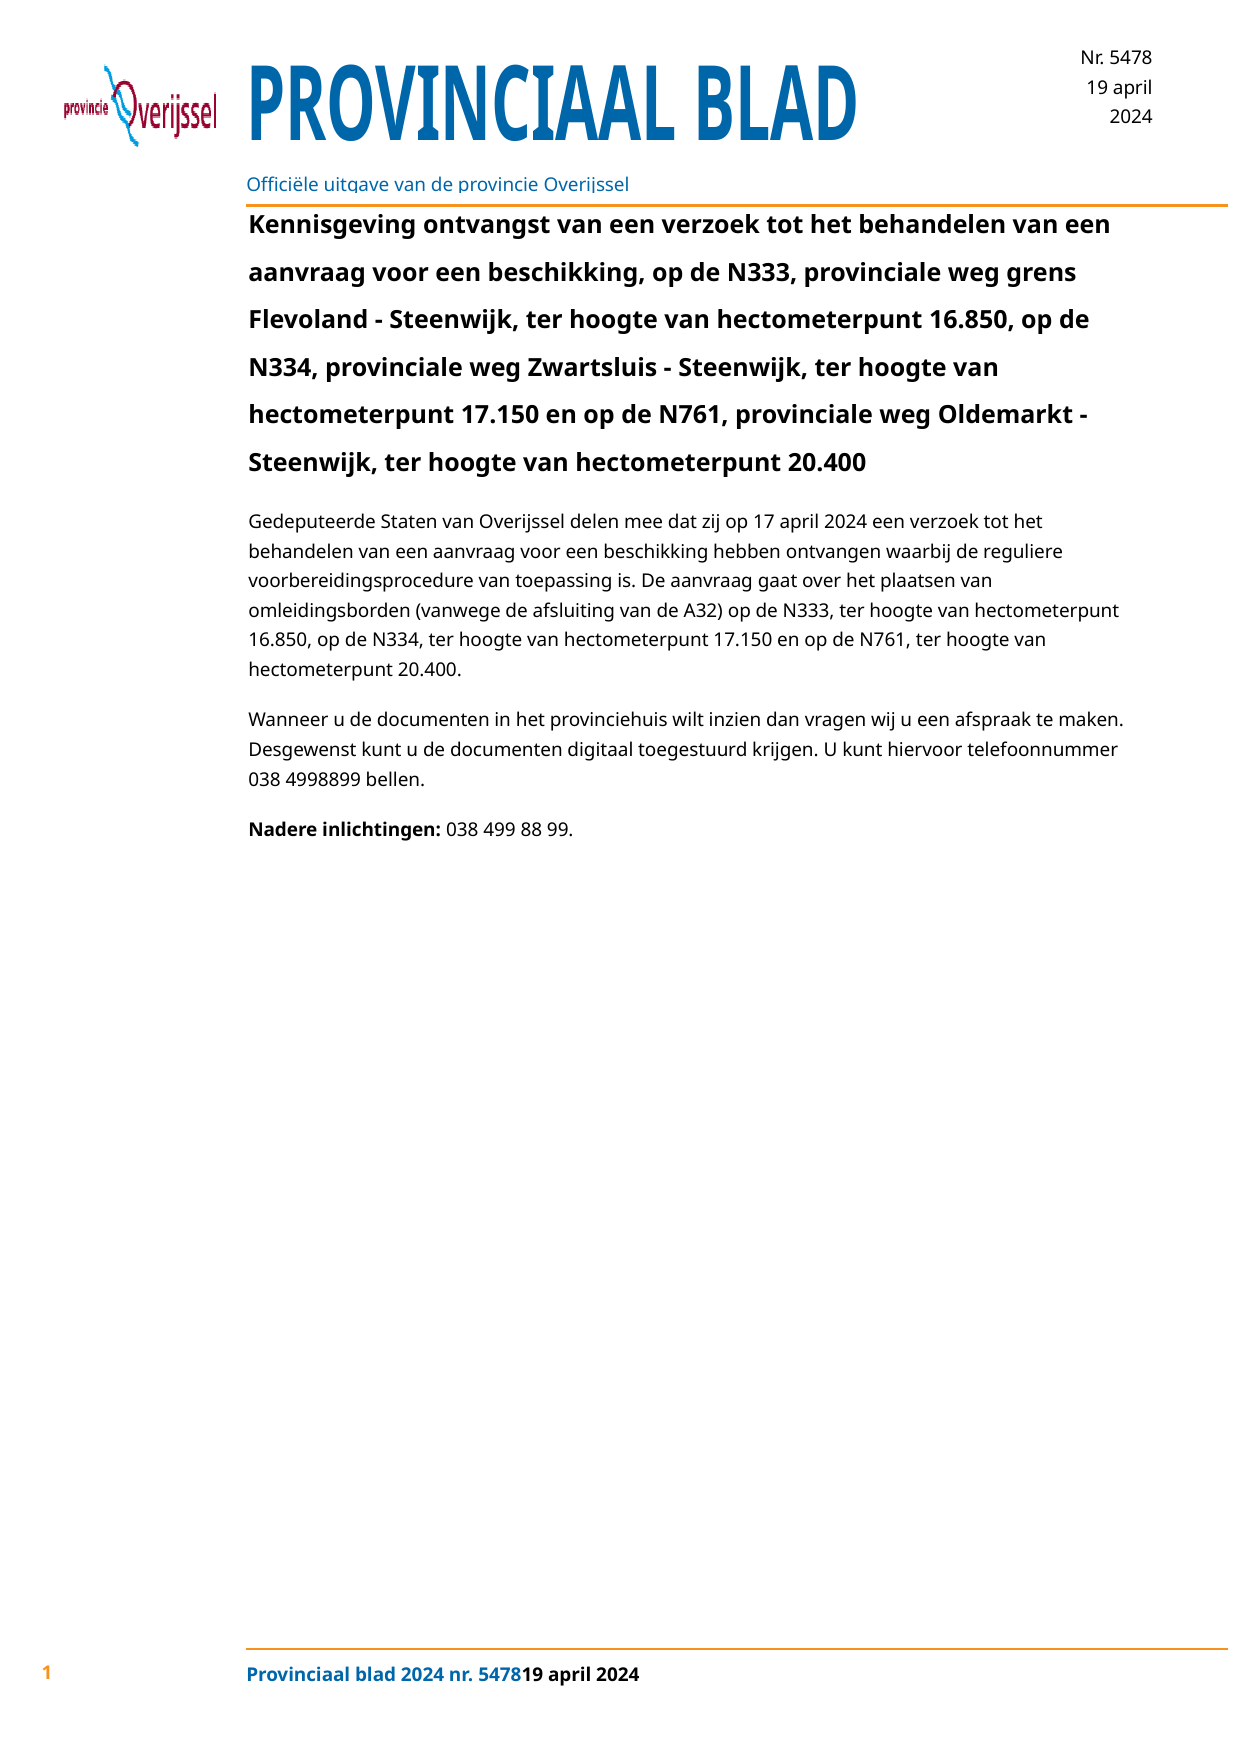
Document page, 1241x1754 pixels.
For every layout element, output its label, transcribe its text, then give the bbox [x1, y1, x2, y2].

text Nadere inlichtingen: 038 499 88 99. [248, 816, 1152, 842]
text Wanneer u de documenten in het provinciehuis wilt inzien dan vragen wij u een afspraak te maken. Desgewenst kunt u de documenten digitaal toegestuurd krijgen. U kunt hiervoor telefoonnummer 038 4998899 bellen. [248, 707, 1152, 792]
text Gedeputeerde Staten van Overijssel delen mee dat zij op 17 april 2024 een verzoek tot het behandelen van een aanvraag voor een beschikking hebben ontvangen waarbij de reguliere voorbereidingsprocedure van toepassing is. De aanvraag gaat over het plaatsen van omleidingsborden (vanwege de afsluiting van de A32) op de N333, ter hoogte van hectometerpunt 16.850, op de N334, ter hoogte van hectometerpunt 17.150 en op de N761, ter hoogte van hectometerpunt 20.400. [248, 508, 1152, 682]
text Kennisgeving ontvangst van een verzoek tot het behandelen van een aanvraag voor een beschikking, op de N333, provinciale weg grens Flevoland - Steenwijk, ter hoogte van hectometerpunt 16.850, op de N334, provinciale weg Zwartsluis - Steenwijk, ter hoogte van hectometerpunt 17.150 en op de N761, provinciale weg Oldemarkt - Steenwijk, ter hoogte van hectometerpunt 20.400 [248, 207, 1152, 479]
picture [41, 47, 231, 172]
